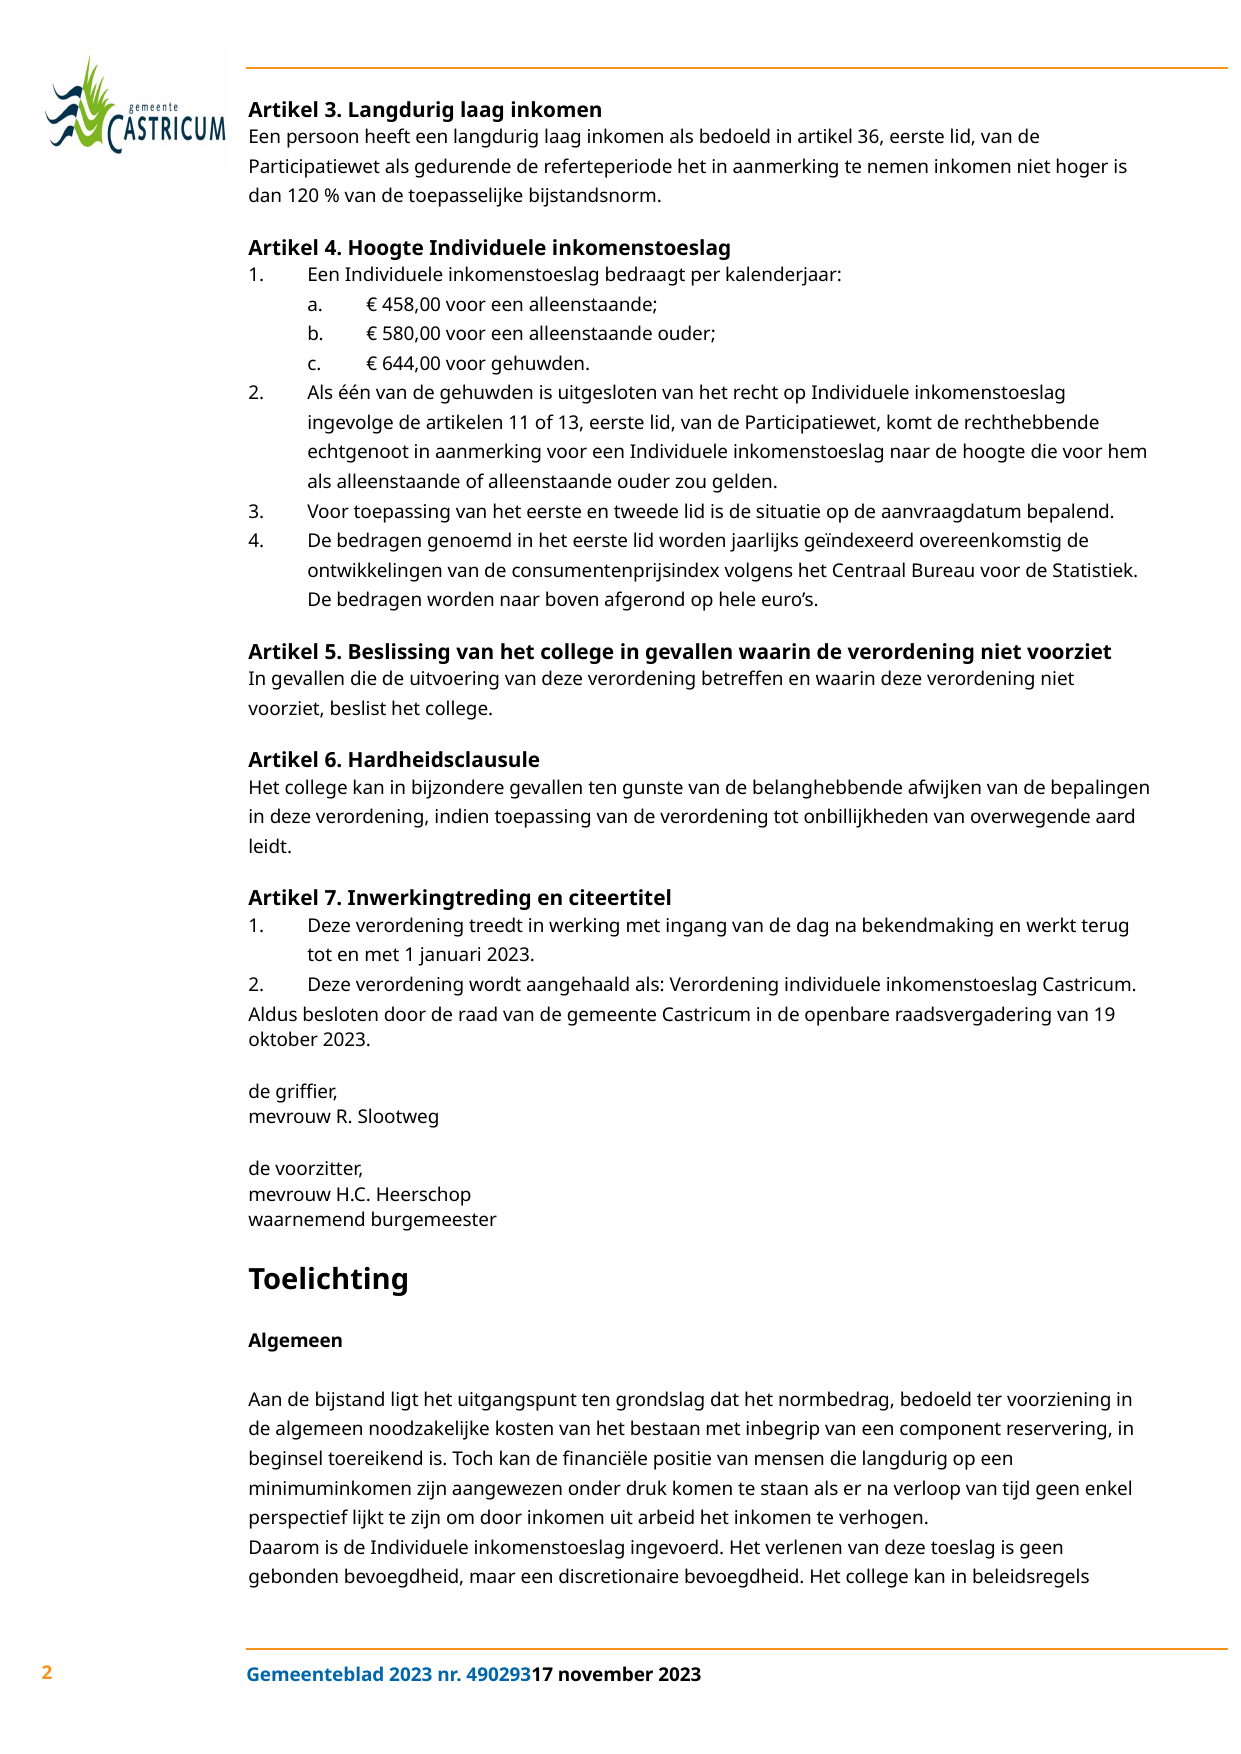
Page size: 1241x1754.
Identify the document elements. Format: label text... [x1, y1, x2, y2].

text de voorzitter, [248, 1155, 1152, 1181]
text Aan de bijstand ligt het uitgangspunt ten grondslag dat het normbedrag, bedoeld ter voorziening in de algemeen noodzakelijke kosten van het bestaan met inbegrip van een component reservering, in beginsel toereikend is. Toch kan de financiële positie van mensen die langdurig op een minimuminkomen zijn aangewezen onder druk komen te staan als er na verloop van tijd geen enkel perspectief lijkt te zijn om door inkomen uit arbeid het inkomen te verhogen. [248, 1386, 1152, 1530]
text Artikel 5. Beslissing van het college in gevallen waarin de verordening niet voorziet [248, 637, 1152, 666]
list Een Individuele inkomenstoeslag bedraagt per kalenderjaar: [248, 261, 1152, 287]
text mevrouw R. Slootweg [248, 1104, 1152, 1129]
text waarnemend burgemeester [248, 1207, 1152, 1232]
list Deze verordening treedt in werking met ingang van de dag na bekendmaking en werkt terug tot en met 1 januari 2023. [248, 912, 1152, 967]
text Een persoon heeft een langdurig laag inkomen als bedoeld in artikel 36, eerste lid, van de Participatiewet als gedurende de referteperiode het in aanmerking te nemen inkomen niet hoger is dan 120 % van de toepasselijke bijstandsnorm. [248, 123, 1152, 208]
text mevrouw H.C. Heerschop [248, 1181, 1152, 1207]
text In gevallen die de uitvoering van deze verordening betreffen en waarin deze verordening niet voorziet, beslist het college. [248, 666, 1152, 721]
text Het college kan in bijzondere gevallen ten gunste van de belanghebbende afwijken van de bepalingen in deze verordening, indien toepassing van de verordening tot onbillijkheden van overwegende aard leidt. [248, 774, 1152, 859]
list Als één van de gehuwden is uitgesloten van het recht op Individuele inkomenstoeslag ingevolge de artikelen 11 of 13, eerste lid, van de Participatiewet, komt de rechthebbende echtgenoot in aanmerking voor een Individuele inkomenstoeslag naar de hoogte die voor hem als alleenstaande of alleenstaande ouder zou gelden. [248, 379, 1152, 494]
text Toelichting [248, 1258, 1152, 1298]
text Aldus besloten door de raad van de gemeente Castricum in de openbare raadsvergadering van 19 oktober 2023. [248, 1001, 1152, 1052]
list € 458,00 voor een alleenstaande; [307, 291, 1152, 317]
list Deze verordening wordt aangehaald als: Verordening individuele inkomenstoeslag Castricum. [248, 971, 1152, 997]
text Daarom is de Individuele inkomenstoeslag ingevoerd. Het verlenen van deze toeslag is geen gebonden bevoegdheid, maar een discretionaire bevoegdheid. Het college kan in beleidsregels [248, 1534, 1152, 1589]
text Artikel 4. Hoogte Individuele inkomenstoeslag [248, 233, 1152, 261]
text Artikel 7. Inwerkingtreding en citeertitel [248, 883, 1152, 912]
list Voor toepassing van het eerste en tweede lid is de situatie op de aanvraagdatum bepalend. [248, 498, 1152, 524]
list De bedragen genoemd in het eerste lid worden jaarlijks geïndexeerd overeenkomstig de ontwikkelingen van de consumentenprijsindex volgens het Centraal Bureau voor de Statistiek. De bedragen worden naar boven afgerond op hele euro’s. [248, 527, 1152, 612]
text de griffier, [248, 1078, 1152, 1104]
text Algemeen [248, 1327, 1152, 1353]
picture [41, 47, 231, 172]
list € 644,00 voor gehuwden. [307, 350, 1152, 376]
text Artikel 3. Langdurig laag inkomen [248, 95, 1152, 123]
text Artikel 6. Hardheidsclausule [248, 746, 1152, 774]
list € 580,00 voor een alleenstaande ouder; [307, 320, 1152, 346]
